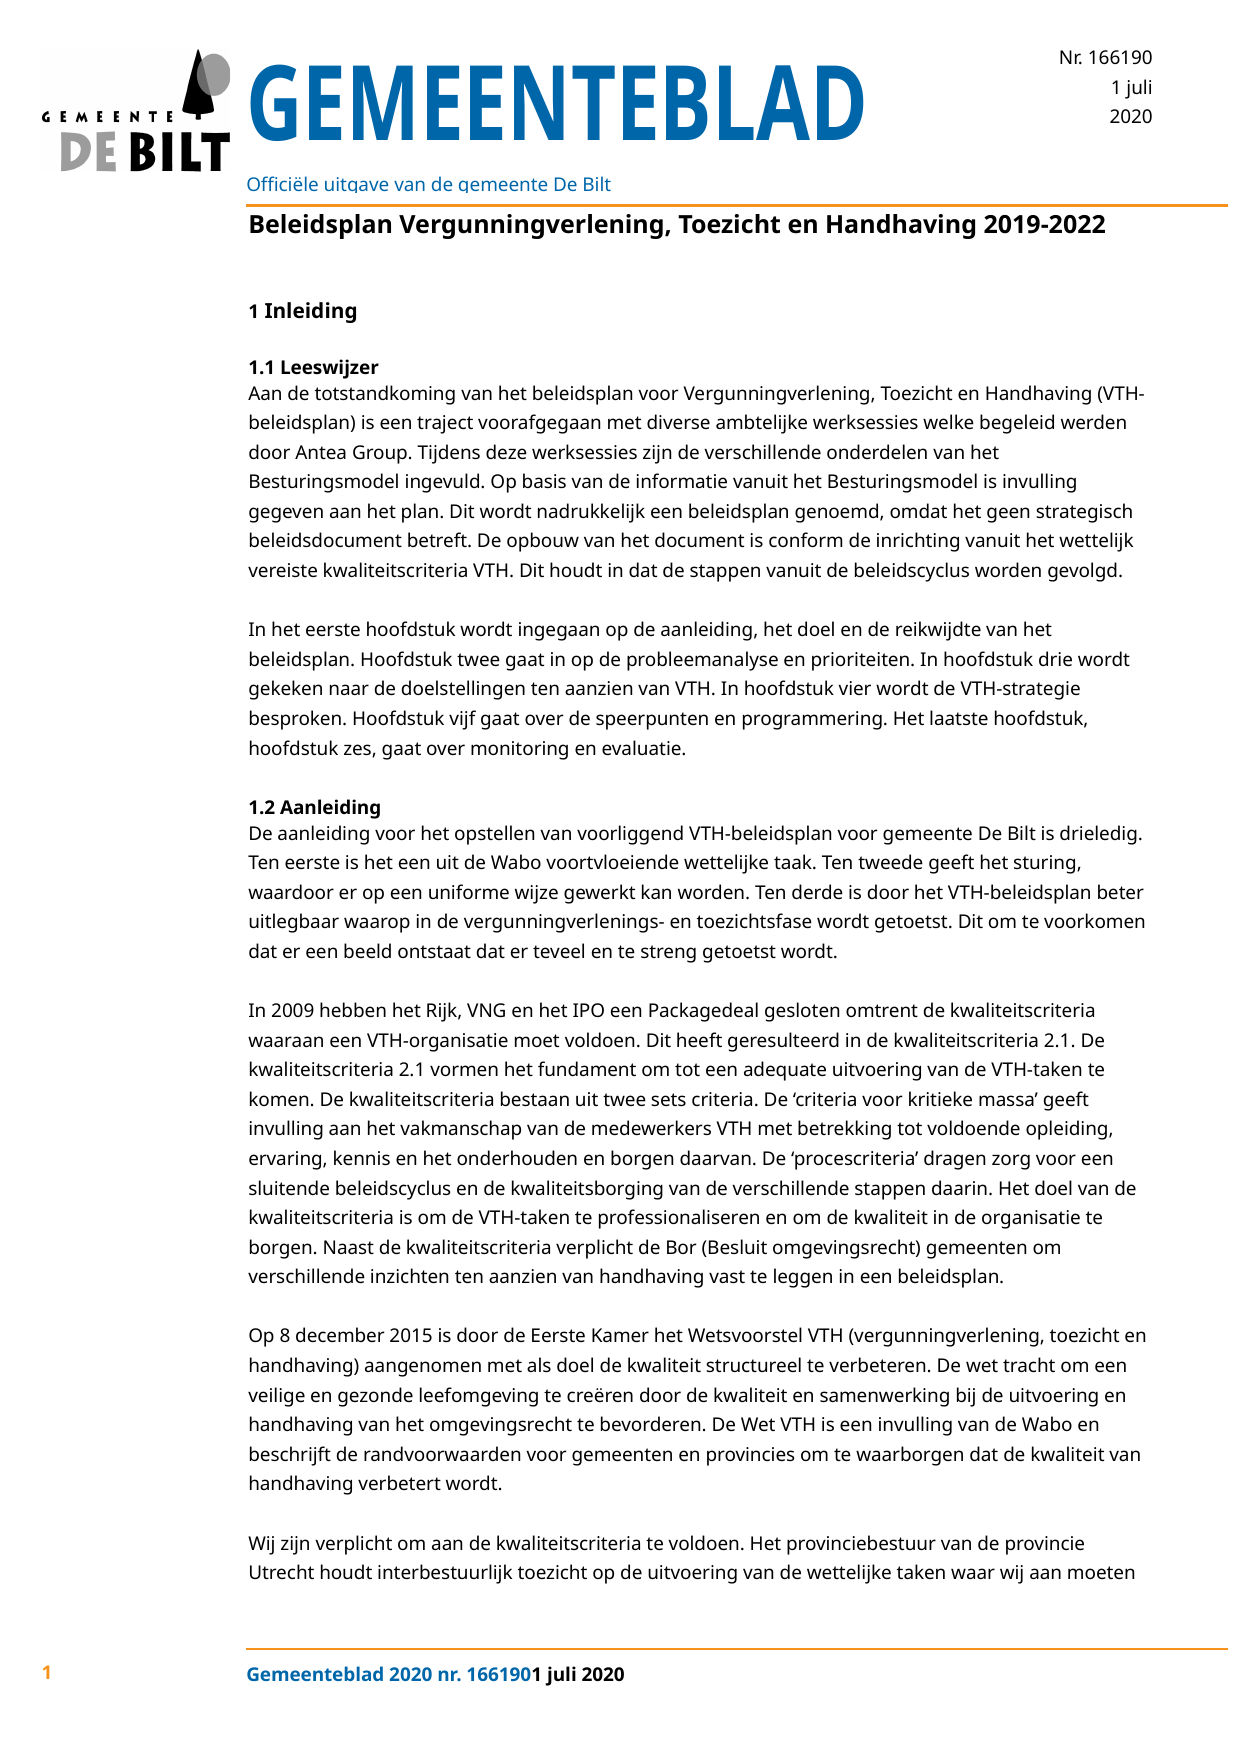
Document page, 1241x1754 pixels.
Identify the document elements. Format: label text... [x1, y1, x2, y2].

text Op 8 december 2015 is door de Eerste Kamer het Wetsvoorstel VTH (vergunningverlening, toezicht en handhaving) aangenomen met als doel de kwaliteit structureel te verbeteren. De wet tracht om een veilige en gezonde leefomgeving te creëren door de kwaliteit en samenwerking bij de uitvoering en handhaving van het omgevingsrecht te bevorderen. De Wet VTH is een invulling van de Wabo en beschrijft de randvoorwaarden voor gemeenten en provincies om te waarborgen dat de kwaliteit van handhaving verbetert wordt. [248, 1323, 1152, 1496]
text In het eerste hoofdstuk wordt ingegaan op de aanleiding, het doel en de reikwijdte van het beleidsplan. Hoofdstuk twee gaat in op de probleemanalyse en prioriteiten. In hoofdstuk drie wordt gekeken naar de doelstellingen ten aanzien van VTH. In hoofdstuk vier wordt de VTH-strategie besproken. Hoofdstuk vijf gaat over de speerpunten en programmering. Het laatste hoofdstuk, hoofdstuk zes, gaat over monitoring en evaluatie. [248, 616, 1152, 761]
text 1.1 Leeswijzer [248, 354, 1152, 380]
text Wij zijn verplicht om aan de kwaliteitscriteria te voldoen. Het provinciebestuur van de provincie Utrecht houdt interbestuurlijk toezicht op de uitvoering van de wettelijke taken waar wij aan moeten [248, 1530, 1152, 1585]
text In 2009 hebben het Rijk, VNG en het IPO een Packagedeal gesloten omtrent de kwaliteitscriteria waaraan een VTH-organisatie moet voldoen. Dit heeft geresulteerd in de kwaliteitscriteria 2.1. De kwaliteitscriteria 2.1 vormen het fundament om tot een adequate uitvoering van de VTH-taken te komen. De kwaliteitscriteria bestaan uit twee sets criteria. De ‘criteria voor kritieke massa’ geeft invulling aan het vakmanschap van de medewerkers VTH met betrekking tot voldoende opleiding, ervaring, kennis en het onderhouden en borgen daarvan. De ‘procescriteria’ dragen zorg voor een sluitende beleidscyclus en de kwaliteitsborging van de verschillende stappen daarin. Het doel van de kwaliteitscriteria is om de VTH-taken te professionaliseren en om de kwaliteit in de organisatie te borgen. Naast de kwaliteitscriteria verplicht de Bor (Besluit omgevingsrecht) gemeenten om verschillende inzichten ten aanzien van handhaving vast te leggen in een beleidsplan. [248, 997, 1152, 1289]
text Aan de totstandkoming van het beleidsplan voor Vergunningverlening, Toezicht en Handhaving (VTH-beleidsplan) is een traject voorafgegaan met diverse ambtelijke werksessies welke begeleid werden door Antea Group. Tijdens deze werksessies zijn de verschillende onderdelen van het Besturingsmodel ingevuld. Op basis van de informatie vanuit het Besturingsmodel is invulling gegeven aan het plan. Dit wordt nadrukkelijk een beleidsplan genoemd, omdat het geen strategisch beleidsdocument betreft. De opbouw van het document is conform de inrichting vanuit het wettelijk vereiste kwaliteitscriteria VTH. Dit houdt in dat de stappen vanuit de beleidscyclus worden gevolgd. [248, 380, 1152, 583]
text 1.2 Aanleiding [248, 794, 1152, 820]
picture [41, 47, 231, 172]
text Beleidsplan Vergunningverlening, Toezicht en Handhaving 2019-2022 [248, 207, 1152, 241]
text De aanleiding voor het opstellen van voorliggend VTH-beleidsplan voor gemeente De Bilt is drieledig. Ten eerste is het een uit de Wabo voortvloeiende wettelijke taak. Ten tweede geeft het sturing, waardoor er op een uniforme wijze gewerkt kan worden. Ten derde is door het VTH-beleidsplan beter uitlegbaar waarop in de vergunningverlenings- en toezichtsfase wordt getoetst. Dit om te voorkomen dat er een beeld ontstaat dat er teveel en te streng getoetst wordt. [248, 820, 1152, 964]
text 1 Inleiding [248, 296, 1152, 324]
